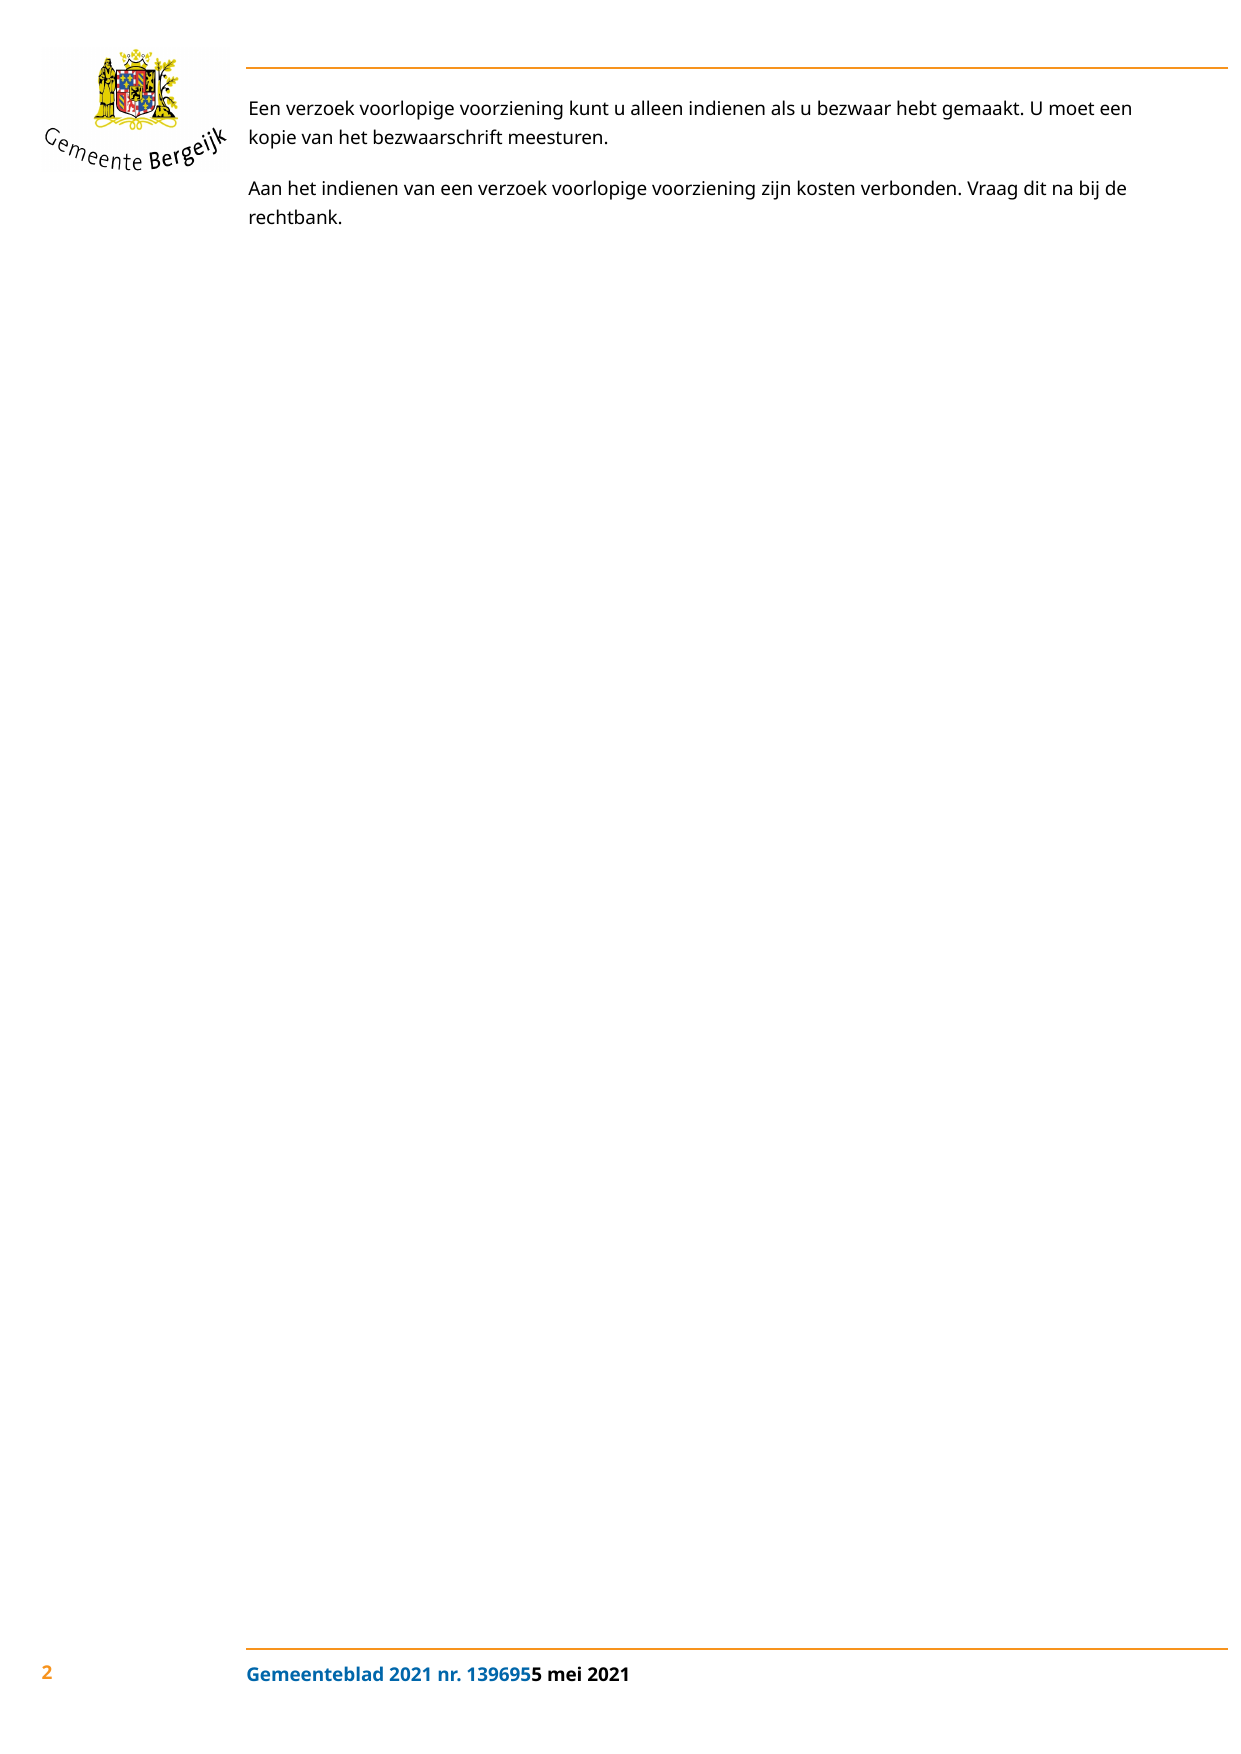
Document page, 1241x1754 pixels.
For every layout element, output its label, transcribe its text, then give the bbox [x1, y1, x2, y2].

text Een verzoek voorlopige voorziening kunt u alleen indienen als u bezwaar hebt gemaakt. U moet een kopie van het bezwaarschrift meesturen. [248, 95, 1152, 150]
text Aan het indienen van een verzoek voorlopige voorziening zijn kosten verbonden. Vraag dit na bij de rechtbank. [248, 175, 1152, 230]
picture [41, 47, 231, 172]
